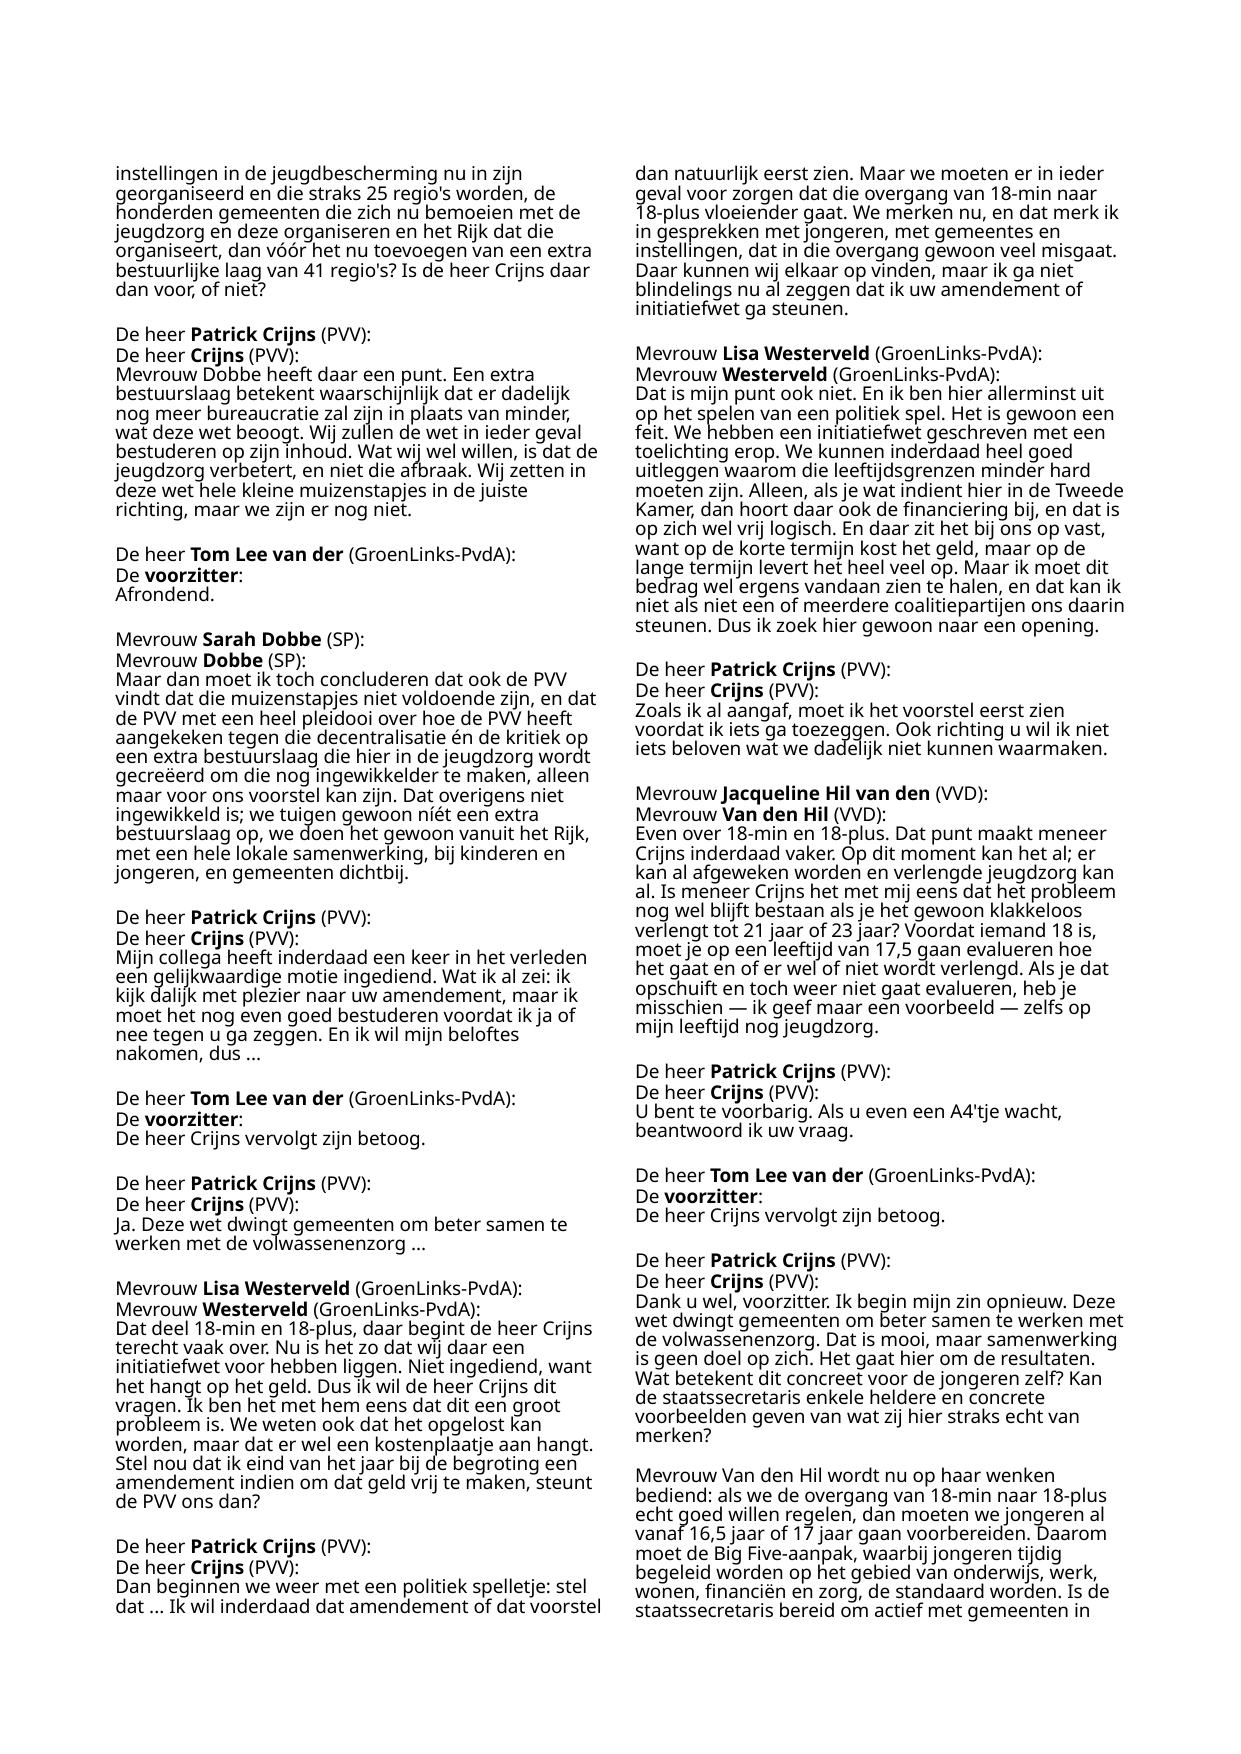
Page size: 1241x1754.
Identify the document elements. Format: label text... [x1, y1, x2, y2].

text De heer Patrick Crijns (PVV): [115, 1171, 605, 1196]
text Mevrouw Van den Hil wordt nu op haar wenken bediend: als we de overgang van 18-min naar 18-plus echt goed willen regelen, dan moeten we jongeren al vanaf 16,5 jaar of 17 jaar gaan voorbereiden. Daarom moet de Big Five-aanpak, waarbij jongeren tijdig begeleid worden op het gebied van onderwijs, werk, wonen, financiën en zorg, de standaard worden. Is de staatssecretaris bereid om actief met gemeenten in [635, 1467, 1125, 1622]
text De voorzitter: [115, 1111, 605, 1130]
text De heer Crijns (PVV): [115, 930, 605, 949]
text instellingen in de jeugdbescherming nu in zijn georganiseerd en die straks 25 regio's worden, de honderden gemeenten die zich nu bemoeien met de jeugdzorg en deze organiseren en het Rijk dat die organiseert, dan vóór het nu toevoegen van een extra bestuurlijke laag van 41 regio's? Is de heer Crijns daar dan voor, of niet? [115, 165, 605, 300]
text Mevrouw Westerveld (GroenLinks-PvdA): [115, 1301, 605, 1320]
text Mevrouw Westerveld (GroenLinks-PvdA): [635, 366, 1125, 385]
text De heer Patrick Crijns (PVV): [635, 657, 1125, 682]
text Maar dan moet ik toch concluderen dat ook de PVV vindt dat die muizenstapjes niet voldoende zijn, en dat de PVV met een heel pleidooi over hoe de PVV heeft aangekeken tegen die decentralisatie én de kritiek op een extra bestuurslaag die hier in de jeugdzorg wordt gecreëerd om die nog ingewikkelder te maken, alleen maar voor ons voorstel kan zijn. Dat overigens niet ingewikkeld is; we tuigen gewoon níét een extra bestuurslaag op, we doen het gewoon vanuit het Rijk, met een hele lokale samenwerking, bij kinderen en jongeren, en gemeenten dichtbij. [115, 671, 605, 883]
text De heer Crijns (PVV): [635, 1084, 1125, 1103]
text De heer Tom Lee van der (GroenLinks-PvdA): [115, 1085, 605, 1111]
text Mevrouw Sarah Dobbe (SP): [115, 626, 605, 652]
text De voorzitter: [635, 1188, 1125, 1207]
text De heer Crijns (PVV): [115, 347, 605, 366]
text De heer Patrick Crijns (PVV): [635, 1248, 1125, 1273]
text Zoals ik al aangaf, moet ik het voorstel eerst zien voordat ik iets ga toezeggen. Ook richting u wil ik niet iets beloven wat we dadelijk niet kunnen waarmaken. [635, 702, 1125, 759]
text De heer Patrick Crijns (PVV): [115, 321, 605, 347]
text Mevrouw Lisa Westerveld (GroenLinks-PvdA): [115, 1275, 605, 1301]
text De heer Tom Lee van der (GroenLinks-PvdA): [115, 541, 605, 567]
text Mijn collega heeft inderdaad een keer in het verleden een gelijkwaardige motie ingediend. Wat ik al zei: ik kijk dalijk met plezier naar uw amendement, maar ik moet het nog even goed bestuderen voordat ik ja of nee tegen u ga zeggen. En ik wil mijn beloftes nakomen, dus ... [115, 949, 605, 1064]
text Dank u wel, voorzitter. Ik begin mijn zin opnieuw. Deze wet dwingt gemeenten om beter samen te werken met de volwassenenzorg. Dat is mooi, maar samenwerking is geen doel op zich. Het gaat hier om de resultaten. Wat betekent dit concreet voor de jongeren zelf? Kan de staatssecretaris enkele heldere en concrete voorbeelden geven van wat zij hier straks echt van merken? [635, 1293, 1125, 1447]
text De heer Crijns vervolgt zijn betoog. [635, 1207, 1125, 1227]
text De heer Crijns (PVV): [115, 1196, 605, 1216]
text Mevrouw Lisa Westerveld (GroenLinks-PvdA): [635, 340, 1125, 366]
text De heer Tom Lee van der (GroenLinks-PvdA): [635, 1162, 1125, 1188]
text Mevrouw Van den Hil (VVD): [635, 806, 1125, 825]
text De heer Crijns (PVV): [635, 682, 1125, 702]
text Afrondend. [115, 586, 605, 605]
text Dat deel 18-min en 18-plus, daar begint de heer Crijns terecht vaak over. Nu is het zo dat wij daar een initiatiefwet voor hebben liggen. Niet ingediend, want het hangt op het geld. Dus ik wil de heer Crijns dit vragen. Ik ben het met hem eens dat dit een groot probleem is. We weten ook dat het opgelost kan worden, maar dat er wel een kostenplaatje aan hangt. Stel nou dat ik eind van het jaar bij de begroting een amendement indien om dat geld vrij te maken, steunt de PVV ons dan? [115, 1320, 605, 1513]
text U bent te voorbarig. Als u even een A4'tje wacht, beantwoord ik uw vraag. [635, 1103, 1125, 1142]
text Even over 18-min en 18-plus. Dat punt maakt meneer Crijns inderdaad vaker. Op dit moment kan het al; er kan al afgeweken worden en verlengde jeugdzorg kan al. Is meneer Crijns het met mij eens dat het probleem nog wel blijft bestaan als je het gewoon klakkeloos verlengt tot 21 jaar of 23 jaar? Voordat iemand 18 is, moet je op een leeftijd van 17,5 gaan evalueren hoe het gaat en of er wel of niet wordt verlengd. Als je dat opschuift en toch weer niet gaat evalueren, heb je misschien — ik geef maar een voorbeeld — zelfs op mijn leeftijd nog jeugdzorg. [635, 825, 1125, 1037]
text Dan beginnen we weer met een politiek spelletje: stel dat ... Ik wil inderdaad dat amendement of dat voorstel [115, 1578, 605, 1617]
text De heer Patrick Crijns (PVV): [115, 1533, 605, 1559]
text Mevrouw Dobbe heeft daar een punt. Een extra bestuurslaag betekent waarschijnlijk dat er dadelijk nog meer bureaucratie zal zijn in plaats van minder, wat deze wet beoogt. Wij zullen de wet in ieder geval bestuderen op zijn inhoud. Wat wij wel willen, is dat de jeugdzorg verbetert, en niet die afbraak. Wij zetten in deze wet hele kleine muizenstapjes in de juiste richting, maar we zijn er nog niet. [115, 366, 605, 520]
text Mevrouw Dobbe (SP): [115, 652, 605, 671]
text Mevrouw Jacqueline Hil van den (VVD): [635, 780, 1125, 806]
text Dat is mijn punt ook niet. En ik ben hier allerminst uit op het spelen van een politiek spel. Het is gewoon een feit. We hebben een initiatiefwet geschreven met een toelichting erop. We kunnen inderdaad heel goed uitleggen waarom die leeftijdsgrenzen minder hard moeten zijn. Alleen, als je wat indient hier in de Tweede Kamer, dan hoort daar ook de financiering bij, en dat is op zich wel vrij logisch. En daar zit het bij ons op vast, want op de korte termijn kost het geld, maar op de lange termijn levert het heel veel op. Maar ik moet dit bedrag wel ergens vandaan zien te halen, en dat kan ik niet als niet een of meerdere coalitiepartijen ons daarin steunen. Dus ik zoek hier gewoon naar een opening. [635, 385, 1125, 636]
text De heer Patrick Crijns (PVV): [115, 904, 605, 930]
text Ja. Deze wet dwingt gemeenten om beter samen te werken met de volwassenenzorg ... [115, 1216, 605, 1254]
text De heer Crijns vervolgt zijn betoog. [115, 1130, 605, 1150]
text dan natuurlijk eerst zien. Maar we moeten er in ieder geval voor zorgen dat die overgang van 18-min naar 18-plus vloeiender gaat. We merken nu, en dat merk ik in gesprekken met jongeren, met gemeentes en instellingen, dat in die overgang gewoon veel misgaat. Daar kunnen wij elkaar op vinden, maar ik ga niet blindelings nu al zeggen dat ik uw amendement of initiatiefwet ga steunen. [635, 165, 1125, 319]
text De heer Patrick Crijns (PVV): [635, 1058, 1125, 1084]
text De voorzitter: [115, 567, 605, 586]
text De heer Crijns (PVV): [115, 1559, 605, 1578]
text De heer Crijns (PVV): [635, 1273, 1125, 1293]
